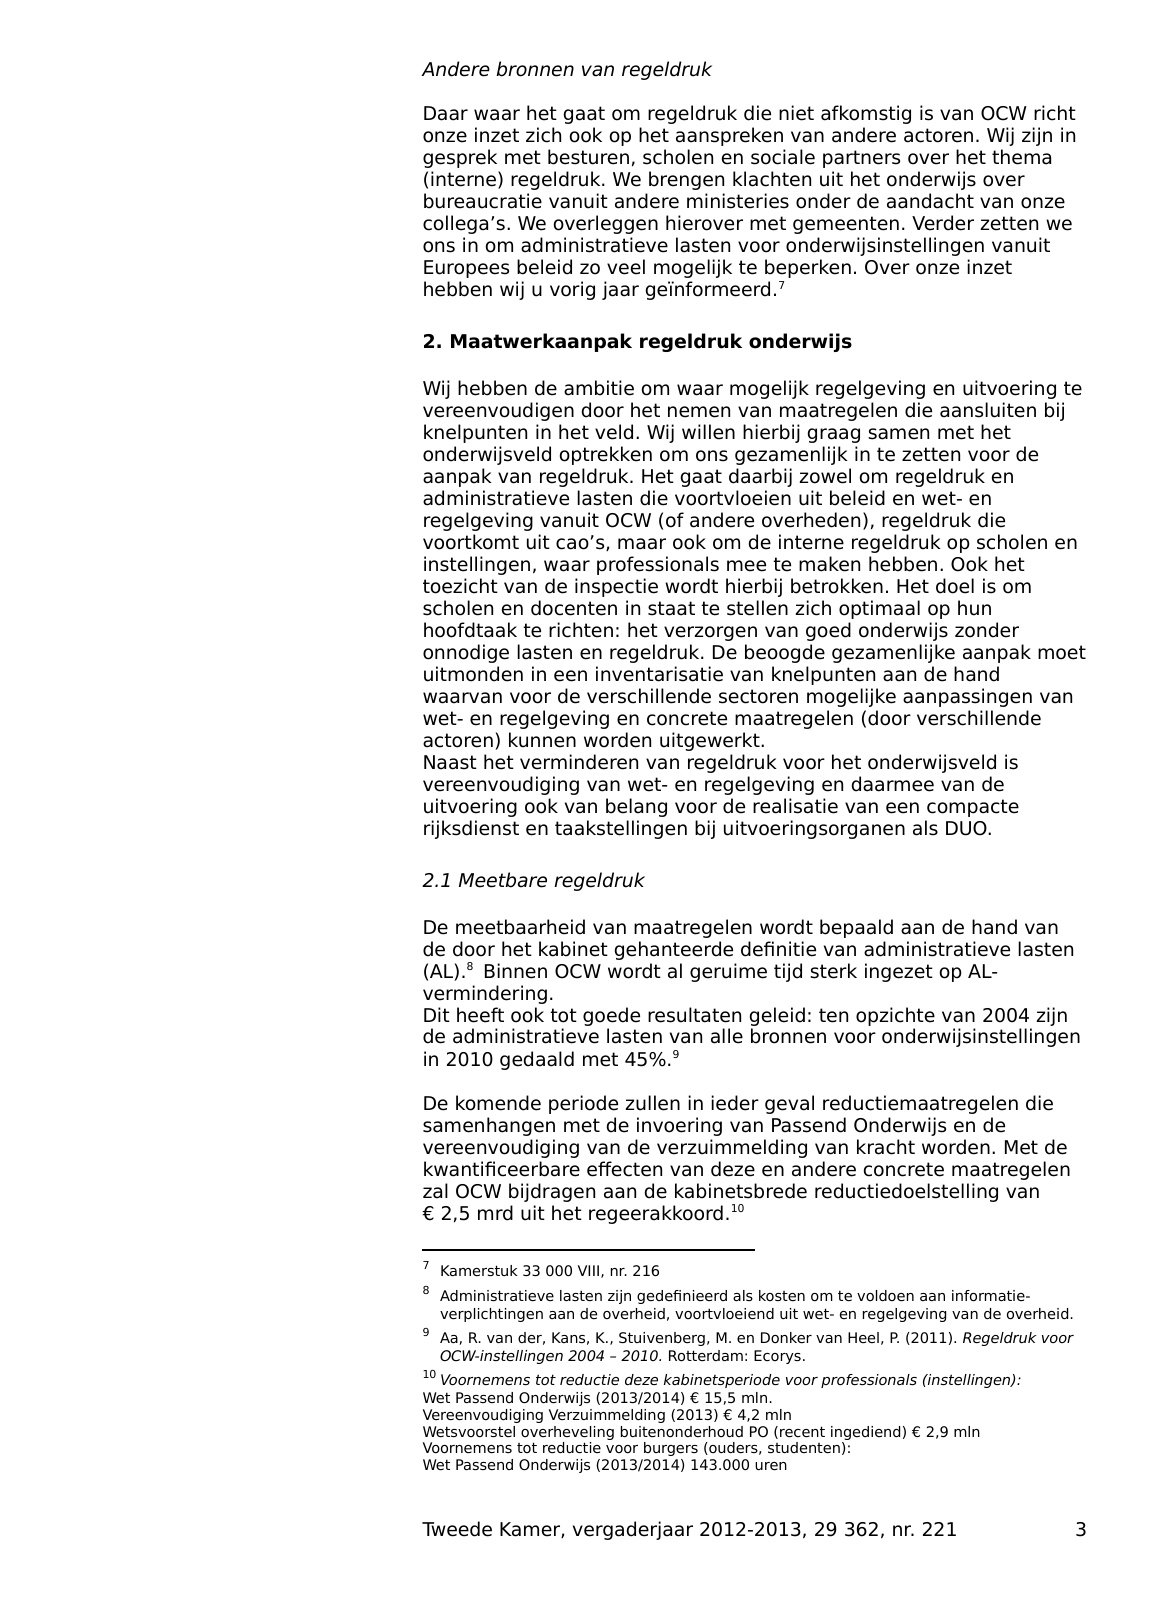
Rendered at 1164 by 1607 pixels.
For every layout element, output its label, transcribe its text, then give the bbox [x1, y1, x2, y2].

text Vereenvoudiging Verzuimmelding (2013) € 4,2 mln [422, 1407, 1087, 1424]
text Wet Passend Onderwijs (2013/2014) € 15,5 mln. [422, 1390, 1087, 1407]
text De komende periode zullen in ieder geval reductiemaatregelen die samenhangen met de invoering van Passend Onderwijs en de vereenvoudiging van de verzuimmelding van kracht worden. Met de kwantificeerbare effecten van deze en andere concrete maatregelen zal OCW bijdragen aan de kabinetsbrede reductiedoelstelling van € 2,5 mrd uit het regeerakkoord. [422, 1093, 1087, 1224]
subtitle 2.1 Meetbare regeldruk [422, 869, 1087, 892]
text Wet Passend Onderwijs (2013/2014) 143.000 uren [422, 1457, 1087, 1474]
subtitle 2. Maatwerkaanpak regeldruk onderwijs [422, 331, 1087, 353]
text Administratieve lasten zijn gedefinieerd als kosten om te voldoen aan informatie-verplichtingen aan de overheid, voortvloeiend uit wet- en regelgeving van de overheid. [422, 1284, 1087, 1323]
text De meetbaarheid van maatregelen wordt bepaald aan de hand van de door het kabinet gehanteerde definitie van administratieve lasten (AL). Binnen OCW wordt al geruime tijd sterk ingezet op AL-vermindering. [422, 917, 1087, 1004]
subtitle Andere bronnen van regeldruk [422, 59, 1087, 81]
text Wij hebben de ambitie om waar mogelijk regelgeving en uitvoering te vereenvoudigen door het nemen van maatregelen die aansluiten bij knelpunten in het veld. Wij willen hierbij graag samen met het onderwijsveld optrekken om ons gezamenlijk in te zetten voor de aanpak van regeldruk. Het gaat daarbij zowel om regeldruk en administratieve lasten die voortvloeien uit beleid en wet- en regelgeving vanuit OCW (of andere overheden), regeldruk die voortkomt uit cao’s, maar ook om de interne regeldruk op scholen en instellingen, waar professionals mee te maken hebben. Ook het toezicht van de inspectie wordt hierbij betrokken. Het doel is om scholen en docenten in staat te stellen zich optimaal op hun hoofdtaak te richten: het verzorgen van goed onderwijs zonder onnodige lasten en regeldruk. De beoogde gezamenlijke aanpak moet uitmonden in een inventarisatie van knelpunten aan de hand waarvan voor de verschillende sectoren mogelijke aanpassingen van wet- en regelgeving en concrete maatregelen (door verschillende actoren) kunnen worden uitgewerkt. [422, 378, 1087, 752]
text Voornemens tot reductie deze kabinetsperiode voor professionals (instellingen): [422, 1368, 1087, 1390]
text Kamerstuk 33 000 VIII, nr. 216 [422, 1259, 1087, 1281]
text Wetsvoorstel overheveling buitenonderhoud PO (recent ingediend) € 2,9 mln [422, 1424, 1087, 1441]
text Aa, R. van der, Kans, K., Stuivenberg, M. en Donker van Heel, P. (2011). Regeldruk voor OCW-instellingen 2004 – 2010. Rotterdam: Ecorys. [422, 1326, 1087, 1365]
text Daar waar het gaat om regeldruk die niet afkomstig is van OCW richt onze inzet zich ook op het aanspreken van andere actoren. Wij zijn in gesprek met besturen, scholen en sociale partners over het thema (interne) regeldruk. We brengen klachten uit het onderwijs over bureaucratie vanuit andere ministeries onder de aandacht van onze collega’s. We overleggen hierover met gemeenten. Verder zetten we ons in om administratieve lasten voor onderwijsinstellingen vanuit Europees beleid zo veel mogelijk te beperken. Over onze inzet hebben wij u vorig jaar geïnformeerd. [422, 103, 1087, 301]
text Naast het verminderen van regeldruk voor het onderwijsveld is vereenvoudiging van wet- en regelgeving en daarmee van de uitvoering ook van belang voor de realisatie van een compacte rijksdienst en taakstellingen bij uitvoeringsorganen als DUO. [422, 752, 1087, 839]
text Voornemens tot reductie voor burgers (ouders, studenten): [422, 1441, 1087, 1457]
text Dit heeft ook tot goede resultaten geleid: ten opzichte van 2004 zijn de administratieve lasten van alle bronnen voor onderwijsinstellingen in 2010 gedaald met 45%. [422, 1004, 1087, 1070]
